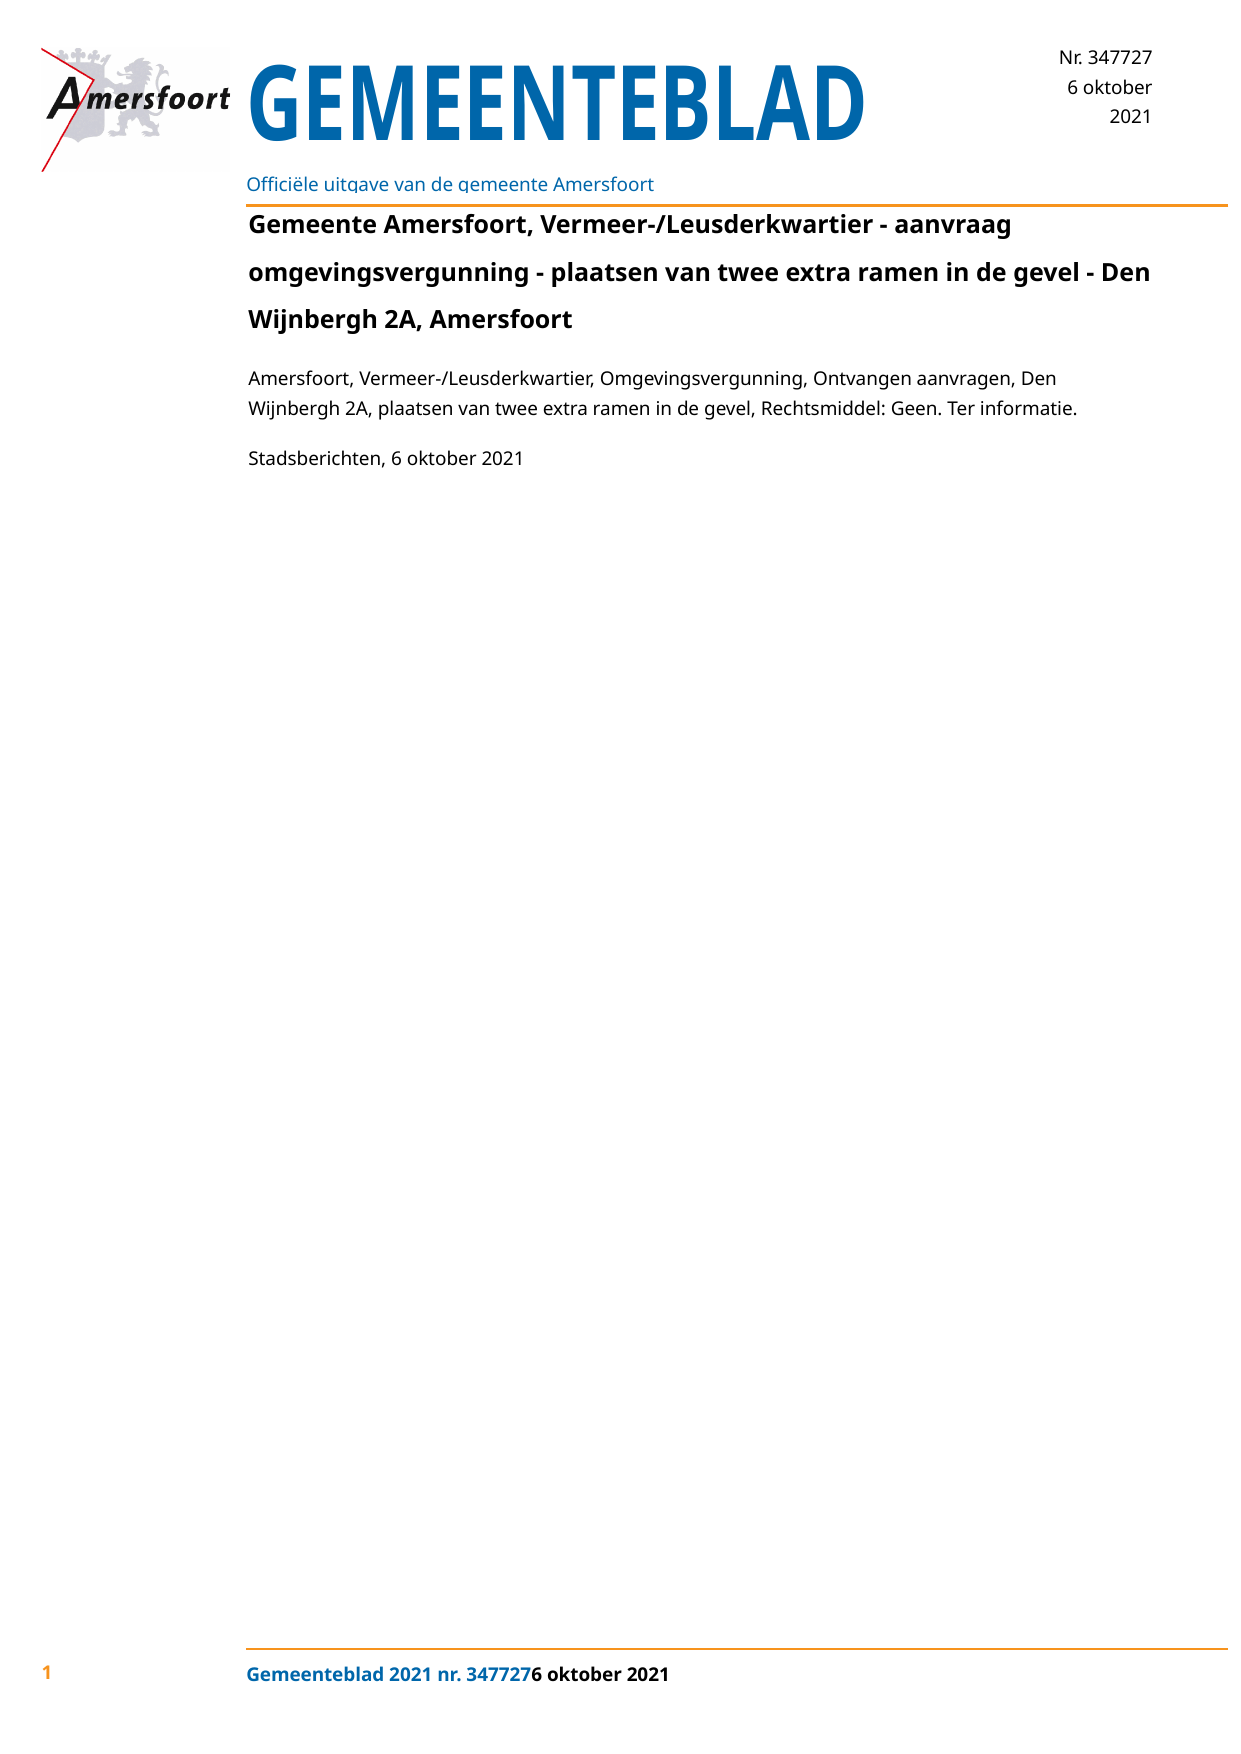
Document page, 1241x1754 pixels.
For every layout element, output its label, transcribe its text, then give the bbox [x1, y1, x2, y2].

text Stadsberichten, 6 oktober 2021 [248, 446, 1152, 471]
text Amersfoort, Vermeer-/Leusderkwartier, Omgevingsvergunning, Ontvangen aanvragen, Den Wijnbergh 2A, plaatsen van twee extra ramen in de gevel, Rechtsmiddel: Geen. Ter informatie. [248, 366, 1152, 421]
picture [41, 47, 231, 172]
text Gemeente Amersfoort, Vermeer-/Leusderkwartier - aanvraag omgevingsvergunning - plaatsen van twee extra ramen in de gevel - Den Wijnbergh 2A, Amersfoort [248, 207, 1152, 336]
